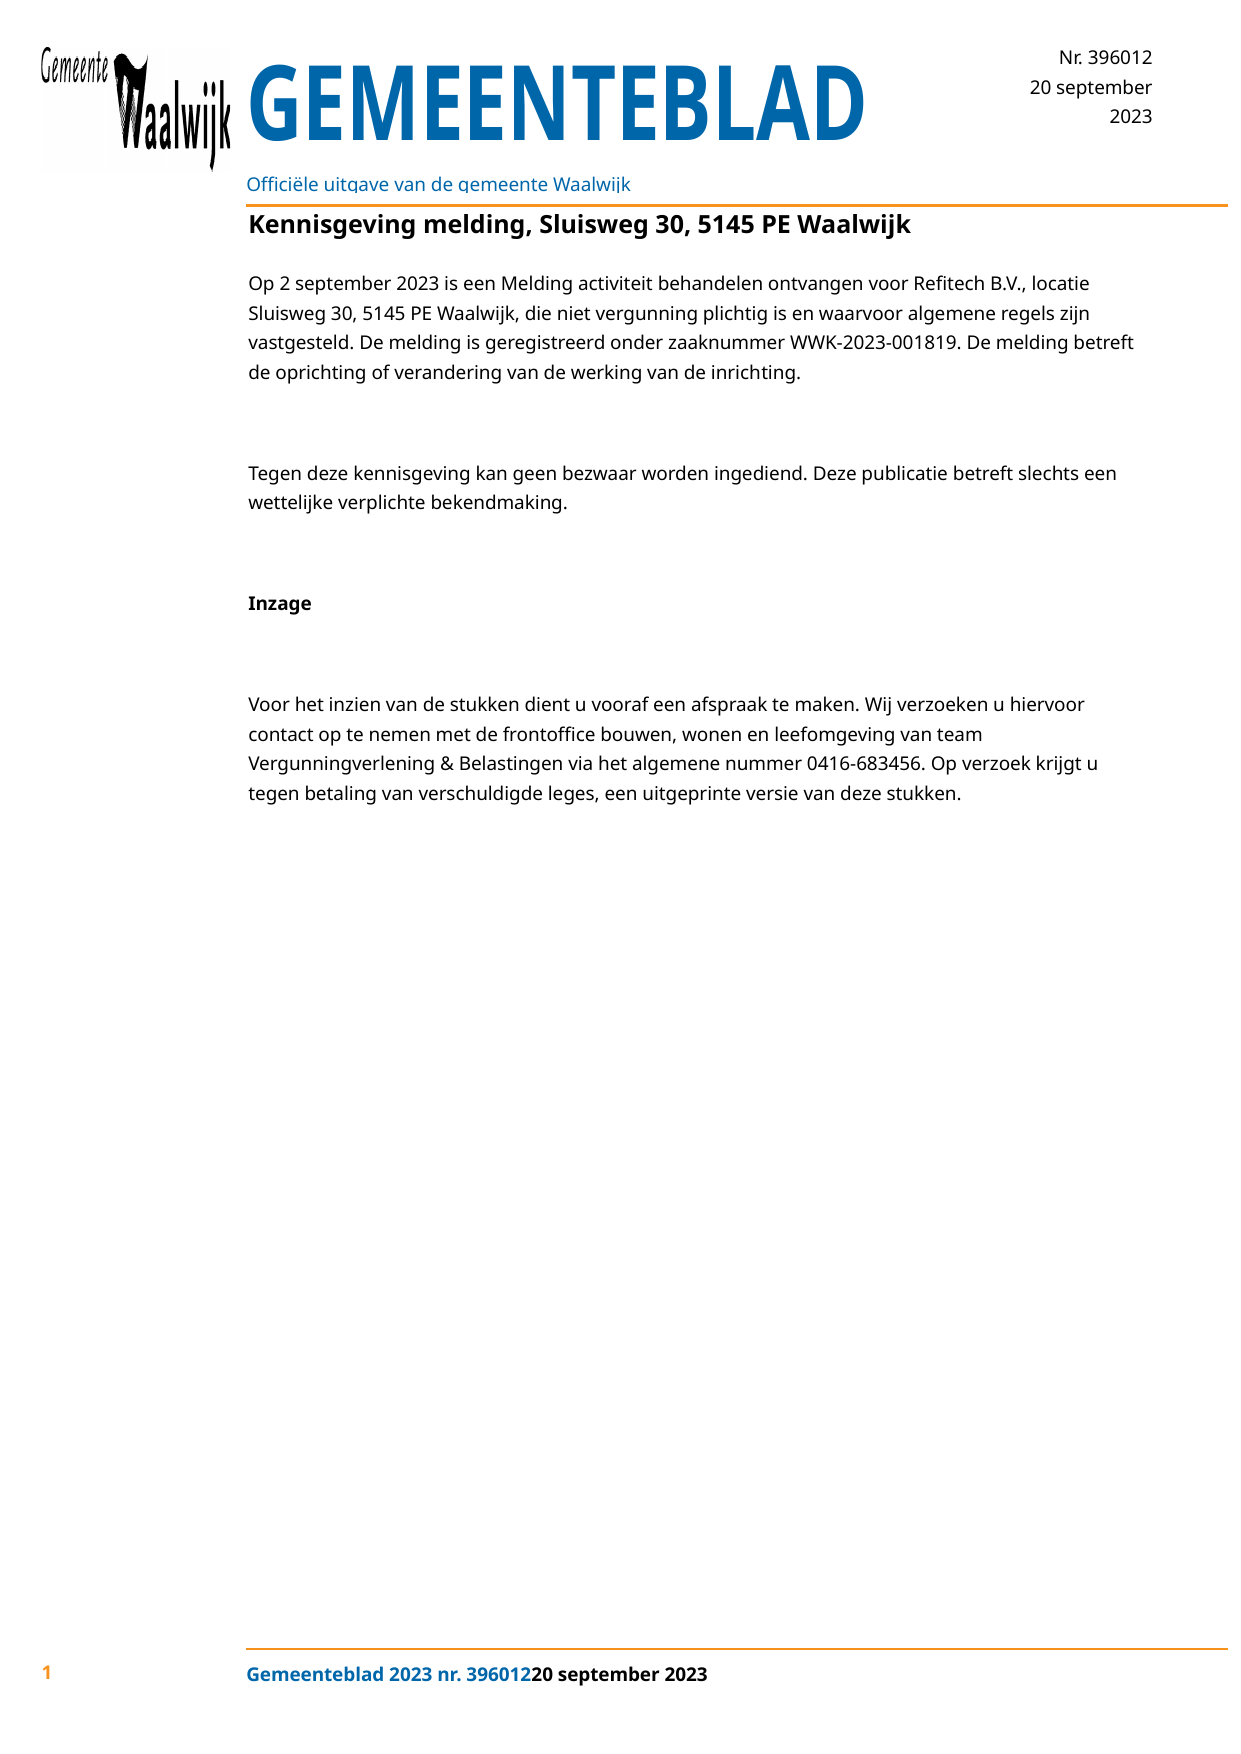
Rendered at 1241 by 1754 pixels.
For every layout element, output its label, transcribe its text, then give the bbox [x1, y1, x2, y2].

text Op 2 september 2023 is een Melding activiteit behandelen ontvangen voor Refitech B.V., locatie Sluisweg 30, 5145 PE Waalwijk, die niet vergunning plichtig is en waarvoor algemene regels zijn vastgesteld. De melding is geregistreerd onder zaaknummer WWK-2023-001819. De melding betreft de oprichting of verandering van de werking van de inrich­ting. [248, 270, 1152, 385]
text Tegen deze kennisgeving kan geen bezwaar worden ingediend. Deze publicatie betreft slechts een wettelijke verplichte bekendmaking. [248, 460, 1152, 515]
picture [41, 47, 231, 172]
text Inzage [248, 590, 1152, 616]
text Kennisgeving melding, Sluisweg 30, 5145 PE Waalwijk [248, 207, 1152, 241]
text Voor het inzien van de stukken dient u vooraf een afspraak te maken. Wij verzoeken u hiervoor contact op te nemen met de frontoffice bouwen, wonen en leefomgeving van team Vergunningverlening & Belastingen via het algemene nummer 0416-683456. Op verzoek krijgt u tegen betaling van verschuldigde leges, een uitgeprinte versie van deze stukken. [248, 691, 1152, 806]
